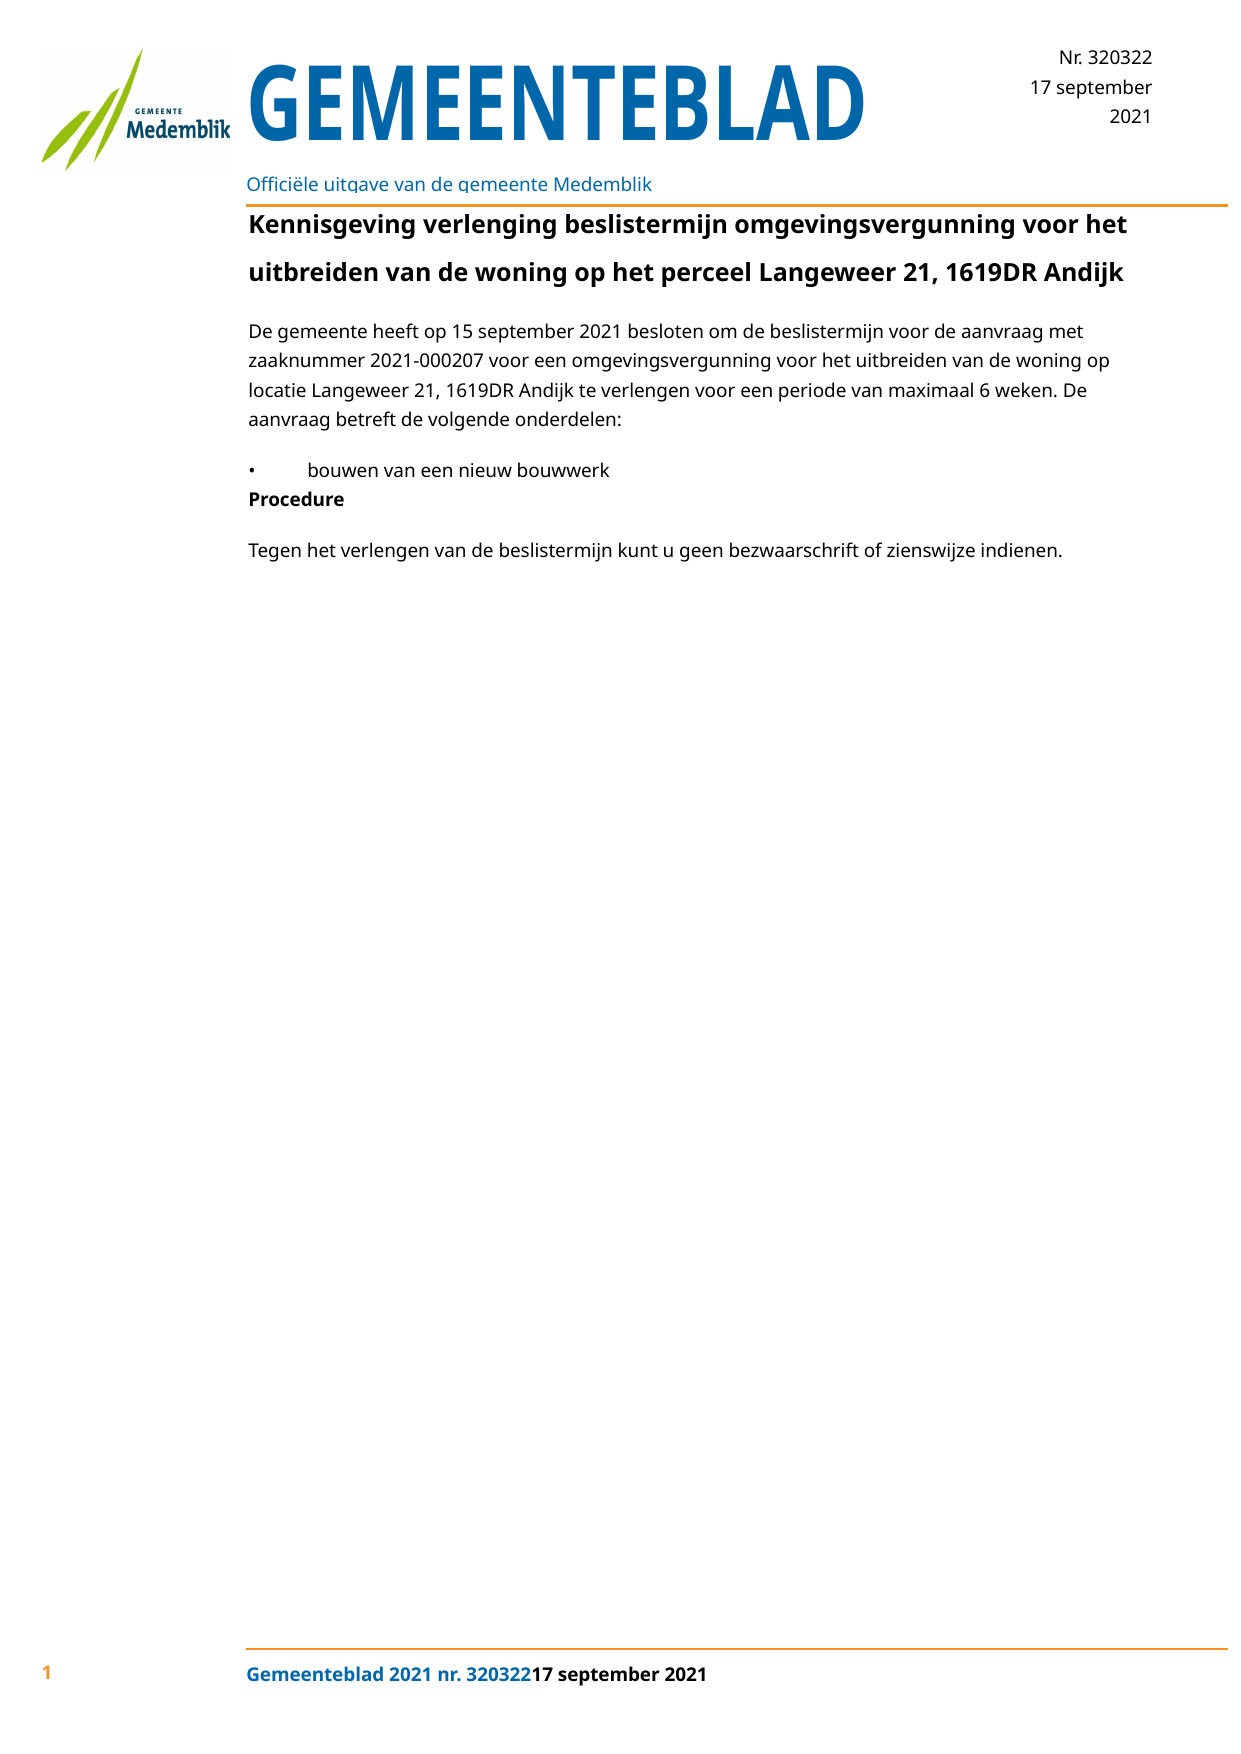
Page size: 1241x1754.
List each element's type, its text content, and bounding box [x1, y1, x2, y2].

text Kennisgeving verlenging beslistermijn omgevingsvergunning voor het uitbreiden van de woning op het perceel Langeweer 21, 1619DR Andijk [248, 207, 1152, 288]
picture [41, 47, 231, 172]
text Procedure [248, 487, 1152, 512]
text De gemeente heeft op 15 september 2021 besloten om de beslistermijn voor de aanvraag met zaaknummer 2021-000207 voor een omgevingsvergunning voor het uitbreiden van de woning op locatie Langeweer 21, 1619DR Andijk te verlengen voor een periode van maximaal 6 weken. De aanvraag betreft de volgende onderdelen: [248, 318, 1152, 432]
text Tegen het verlengen van de beslistermijn kunt u geen bezwaarschrift of zienswijze indienen. [248, 537, 1152, 563]
list bouwen van een nieuw bouwwerk [248, 457, 1152, 483]
